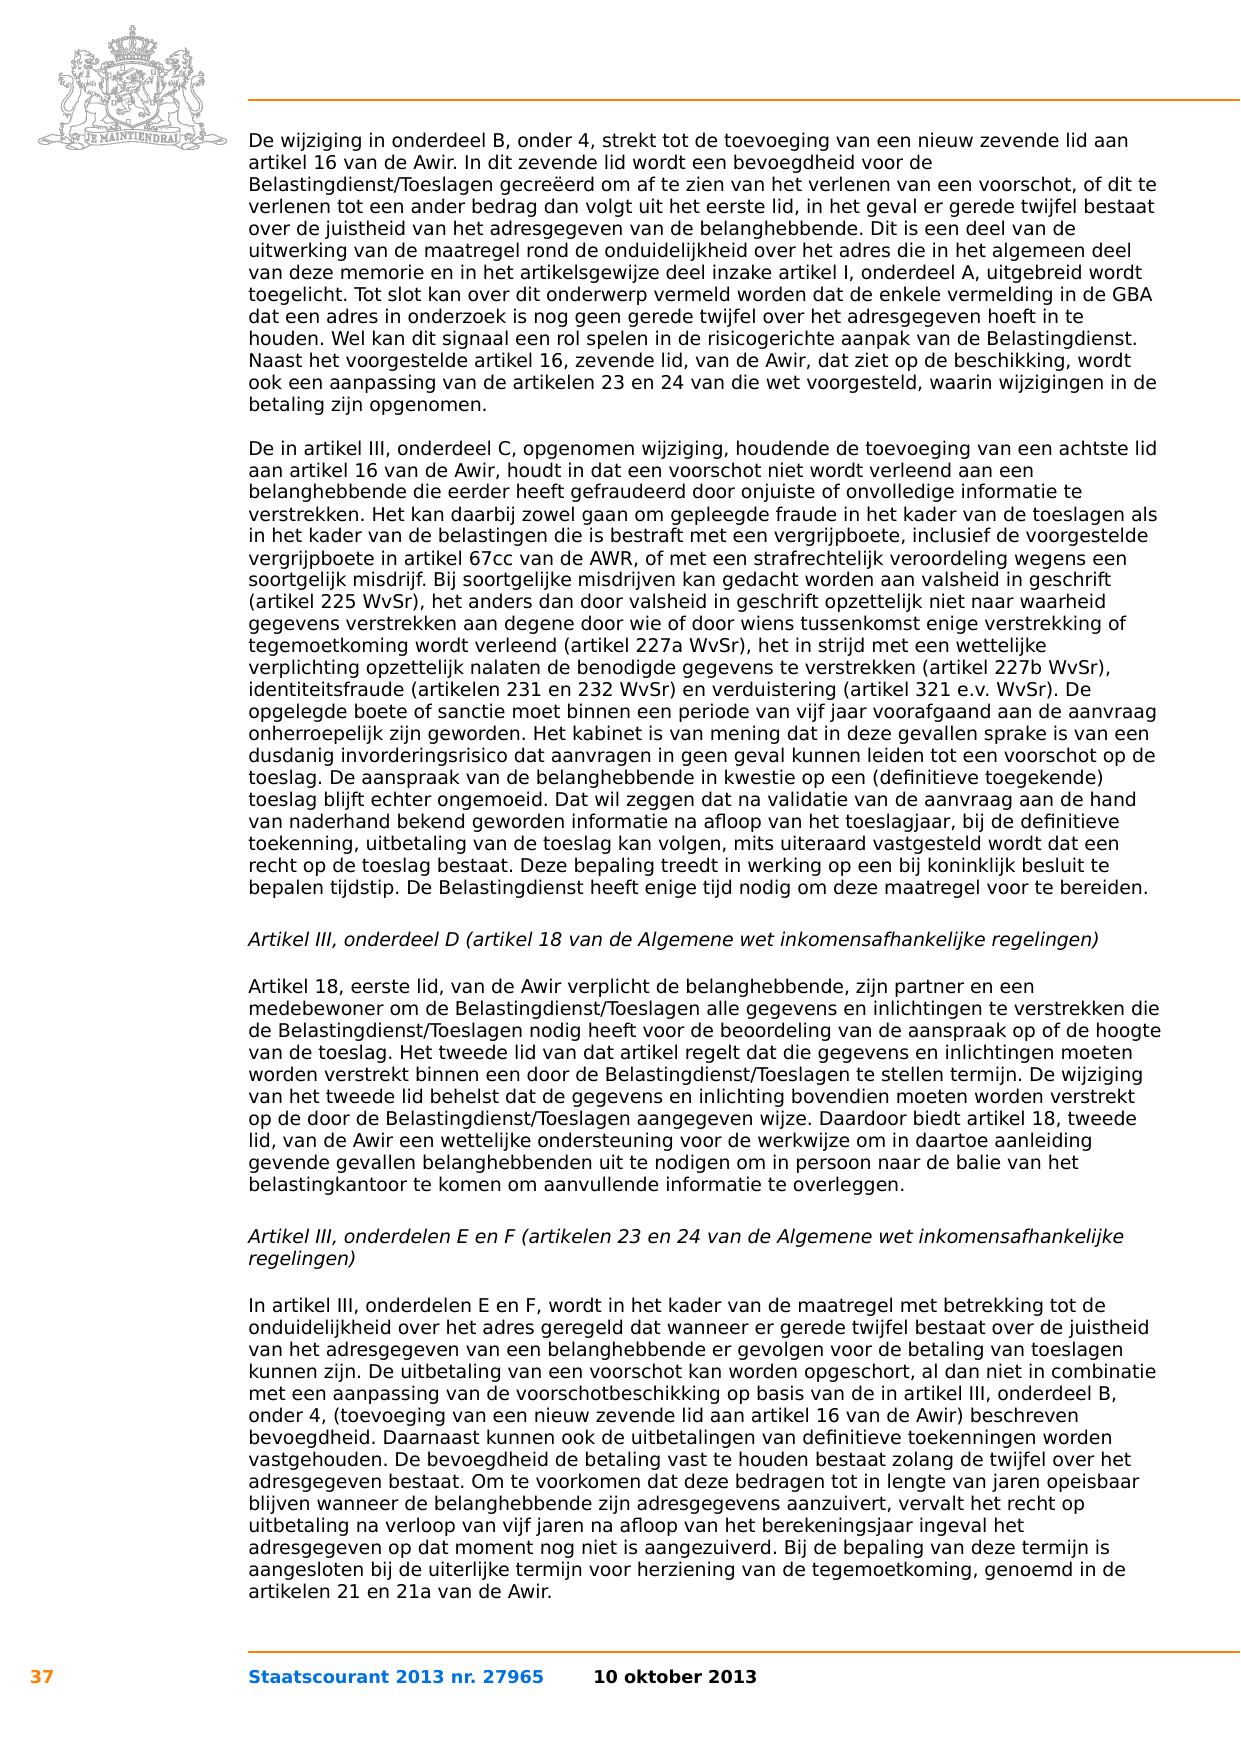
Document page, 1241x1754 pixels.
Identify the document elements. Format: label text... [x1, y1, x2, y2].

text De wijziging in onderdeel B, onder 4, strekt tot de toevoeging van een nieuw zevende lid aan artikel 16 van de Awir. In dit zevende lid wordt een bevoegdheid voor de Belastingdienst/Toeslagen gecreëerd om af te zien van het verlenen van een voorschot, of dit te verlenen tot een ander bedrag dan volgt uit het eerste lid, in het geval er gerede twijfel bestaat over de juistheid van het adresgegeven van de belanghebbende. Dit is een deel van de uitwerking van de maatregel rond de onduidelijkheid over het adres die in het algemeen deel van deze memorie en in het artikelsgewijze deel inzake artikel I, onderdeel A, uitgebreid wordt toegelicht. Tot slot kan over dit onderwerp vermeld worden dat de enkele vermelding in de GBA dat een adres in onderzoek is nog geen gerede twijfel over het adresgegeven hoeft in te houden. Wel kan dit signaal een rol spelen in de risicogerichte aanpak van de Belastingdienst. Naast het voorgestelde artikel 16, zevende lid, van de Awir, dat ziet op de beschikking, wordt ook een aanpassing van de artikelen 23 en 24 van die wet voorgesteld, waarin wijzigingen in de betaling zijn opgenomen. [248, 130, 1163, 416]
text De in artikel III, onderdeel C, opgenomen wijziging, houdende de toevoeging van een achtste lid aan artikel 16 van de Awir, houdt in dat een voorschot niet wordt verleend aan een belanghebbende die eerder heeft gefraudeerd door onjuiste of onvolledige informatie te verstrekken. Het kan daarbij zowel gaan om gepleegde fraude in het kader van de toeslagen als in het kader van de belastingen die is bestraft met een vergrijpboete, inclusief de voorgestelde vergrijpboete in artikel 67cc van de AWR, of met een strafrechtelijk veroordeling wegens een soortgelijk misdrijf. Bij soortgelijke misdrijven kan gedacht worden aan valsheid in geschrift (artikel 225 WvSr), het anders dan door valsheid in geschrift opzettelijk niet naar waarheid gegevens verstrekken aan degene door wie of door wiens tussenkomst enige verstrekking of tegemoetkoming wordt verleend (artikel 227a WvSr), het in strijd met een wettelijke verplichting opzettelijk nalaten de benodigde gegevens te verstrekken (artikel 227b WvSr), identiteitsfraude (artikelen 231 en 232 WvSr) en verduistering (artikel 321 e.v. WvSr). De opgelegde boete of sanctie moet binnen een periode van vijf jaar voorafgaand aan de aanvraag onherroepelijk zijn geworden. Het kabinet is van mening dat in deze gevallen sprake is van een dusdanig invorderingsrisico dat aanvragen in geen geval kunnen leiden tot een voorschot op de toeslag. De aanspraak van de belanghebbende in kwestie op een (definitieve toegekende) toeslag blijft echter ongemoeid. Dat wil zeggen dat na validatie van de aanvraag aan de hand van naderhand bekend geworden informatie na afloop van het toeslagjaar, bij de definitieve toekenning, uitbetaling van de toeslag kan volgen, mits uiteraard vastgesteld wordt dat een recht op de toeslag bestaat. Deze bepaling treedt in werking op een bij koninklijk besluit te bepalen tijdstip. De Belastingdienst heeft enige tijd nodig om deze maatregel voor te bereiden. [248, 437, 1163, 899]
text In artikel III, onderdelen E en F, wordt in het kader van de maatregel met betrekking tot de onduidelijkheid over het adres geregeld dat wanneer er gerede twijfel bestaat over de juistheid van het adresgegeven van een belanghebbende er gevolgen voor de betaling van toeslagen kunnen zijn. De uitbetaling van een voorschot kan worden opgeschort, al dan niet in combinatie met een aanpassing van de voorschotbeschikking op basis van de in artikel III, onderdeel B, onder 4, (toevoeging van een nieuw zevende lid aan artikel 16 van de Awir) beschreven bevoegdheid. Daarnaast kunnen ook de uitbetalingen van definitieve toekenningen worden vastgehouden. De bevoegdheid de betaling vast te houden bestaat zolang de twijfel over het adresgegeven bestaat. Om te voorkomen dat deze bedragen tot in lengte van jaren opeisbaar blijven wanneer de belanghebbende zijn adresgegevens aanzuivert, vervalt het recht op uitbetaling na verloop van vijf jaren na afloop van het berekeningsjaar ingeval het adresgegeven op dat moment nog niet is aangezuiverd. Bij de bepaling van deze termijn is aangesloten bij de uiterlijke termijn voor herziening van de tegemoetkoming, genoemd in de artikelen 21 en 21a van de Awir. [248, 1295, 1163, 1602]
subtitle Artikel III, onderdelen E en F (artikelen 23 en 24 van de Algemene wet inkomensafhankelijke regelingen) [248, 1226, 1163, 1270]
subtitle Artikel III, onderdeel D (artikel 18 van de Algemene wet inkomensafhankelijke regelingen) [248, 929, 1163, 951]
text Artikel 18, eerste lid, van de Awir verplicht de belanghebbende, zijn partner en een medebewoner om de Belastingdienst/Toeslagen alle gegevens en inlichtingen te verstrekken die de Belastingdienst/Toeslagen nodig heeft voor de beoordeling van de aanspraak op of de hoogte van de toeslag. Het tweede lid van dat artikel regelt dat die gegevens en inlichtingen moeten worden verstrekt binnen een door de Belastingdienst/Toeslagen te stellen termijn. De wijziging van het tweede lid behelst dat de gegevens en inlichting bovendien moeten worden verstrekt op de door de Belastingdienst/Toeslagen aangegeven wijze. Daardoor biedt artikel 18, tweede lid, van de Awir een wettelijke ondersteuning voor de werkwijze om in daartoe aanleiding gevende gevallen belanghebbenden uit te nodigen om in persoon naar de balie van het belastingkantoor te komen om aanvullende informatie te overleggen. [248, 976, 1163, 1196]
picture [38, 25, 227, 150]
